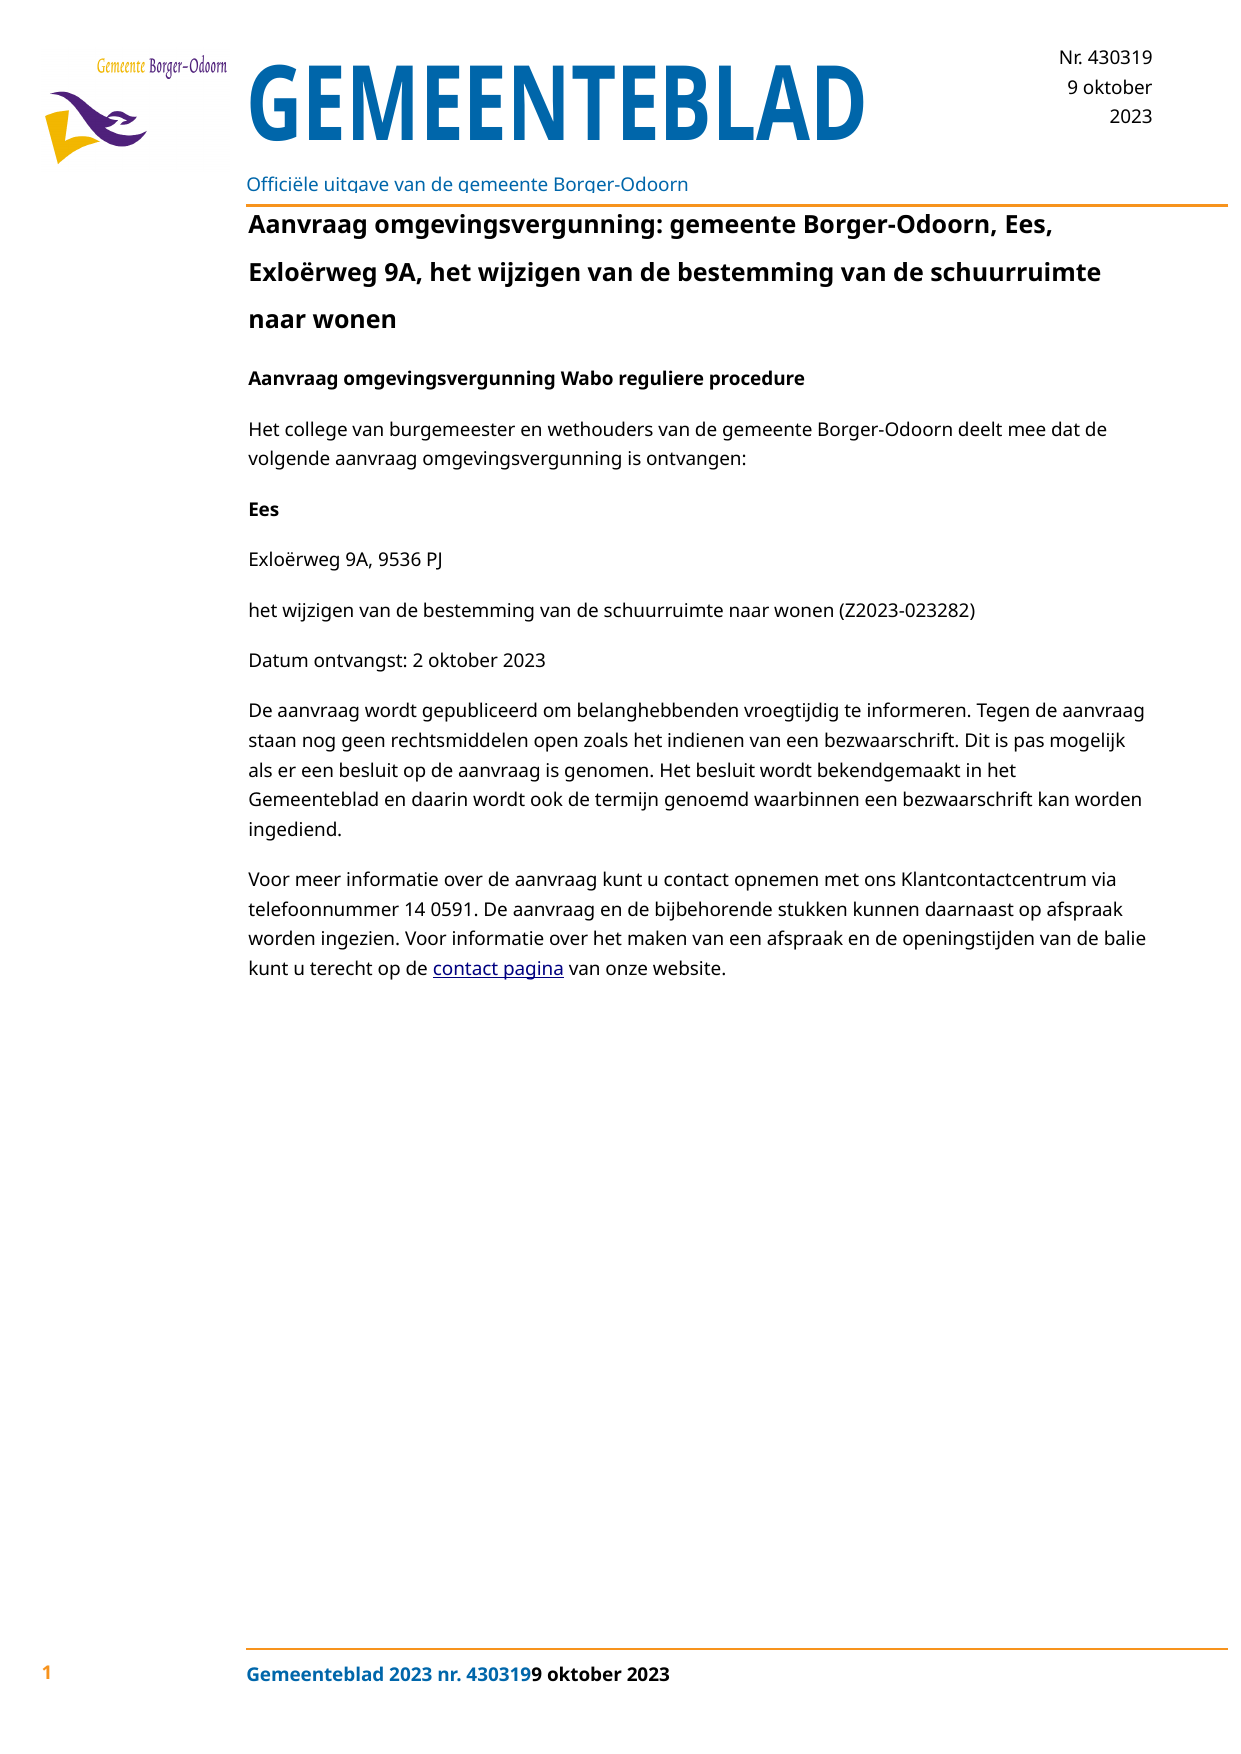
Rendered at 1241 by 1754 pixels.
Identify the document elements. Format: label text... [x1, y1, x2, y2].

text het wijzigen van de bestemming van de schuurruimte naar wonen (Z2023-023282) [248, 597, 1152, 622]
text Aanvraag omgevingsvergunning: gemeente Borger-Odoorn, Ees, Exloërweg 9A, het wijzigen van de bestemming van de schuurruimte naar wonen [248, 207, 1152, 336]
picture [41, 47, 231, 172]
text Aanvraag omgevingsvergunning Wabo reguliere procedure [248, 366, 1152, 391]
text Voor meer informatie over de aanvraag kunt u contact opnemen met ons Klantcontactcentrum via telefoonnummer 14 0591. De aanvraag en de bijbehorende stukken kunnen daarnaast op afspraak worden ingezien. Voor informatie over het maken van een afspraak en de openingstijden van de balie kunt u terecht op de contact pagina van onze website. [248, 866, 1152, 981]
text De aanvraag wordt gepubliceerd om belanghebbenden vroegtijdig te informeren. Tegen de aanvraag staan nog geen rechtsmiddelen open zoals het indienen van een bezwaarschrift. Dit is pas mogelijk als er een besluit op de aanvraag is genomen. Het besluit wordt bekendgemaakt in het Gemeenteblad en daarin wordt ook de termijn genoemd waarbinnen een bezwaarschrift kan worden ingediend. [248, 698, 1152, 842]
text Ees [248, 496, 1152, 522]
text Datum ontvangst: 2 oktober 2023 [248, 647, 1152, 673]
text Exloërweg 9A, 9536 PJ [248, 546, 1152, 572]
text Het college van burgemeester en wethouders van de gemeente Borger-Odoorn deelt mee dat de volgende aanvraag omgevingsvergunning is ontvangen: [248, 416, 1152, 471]
